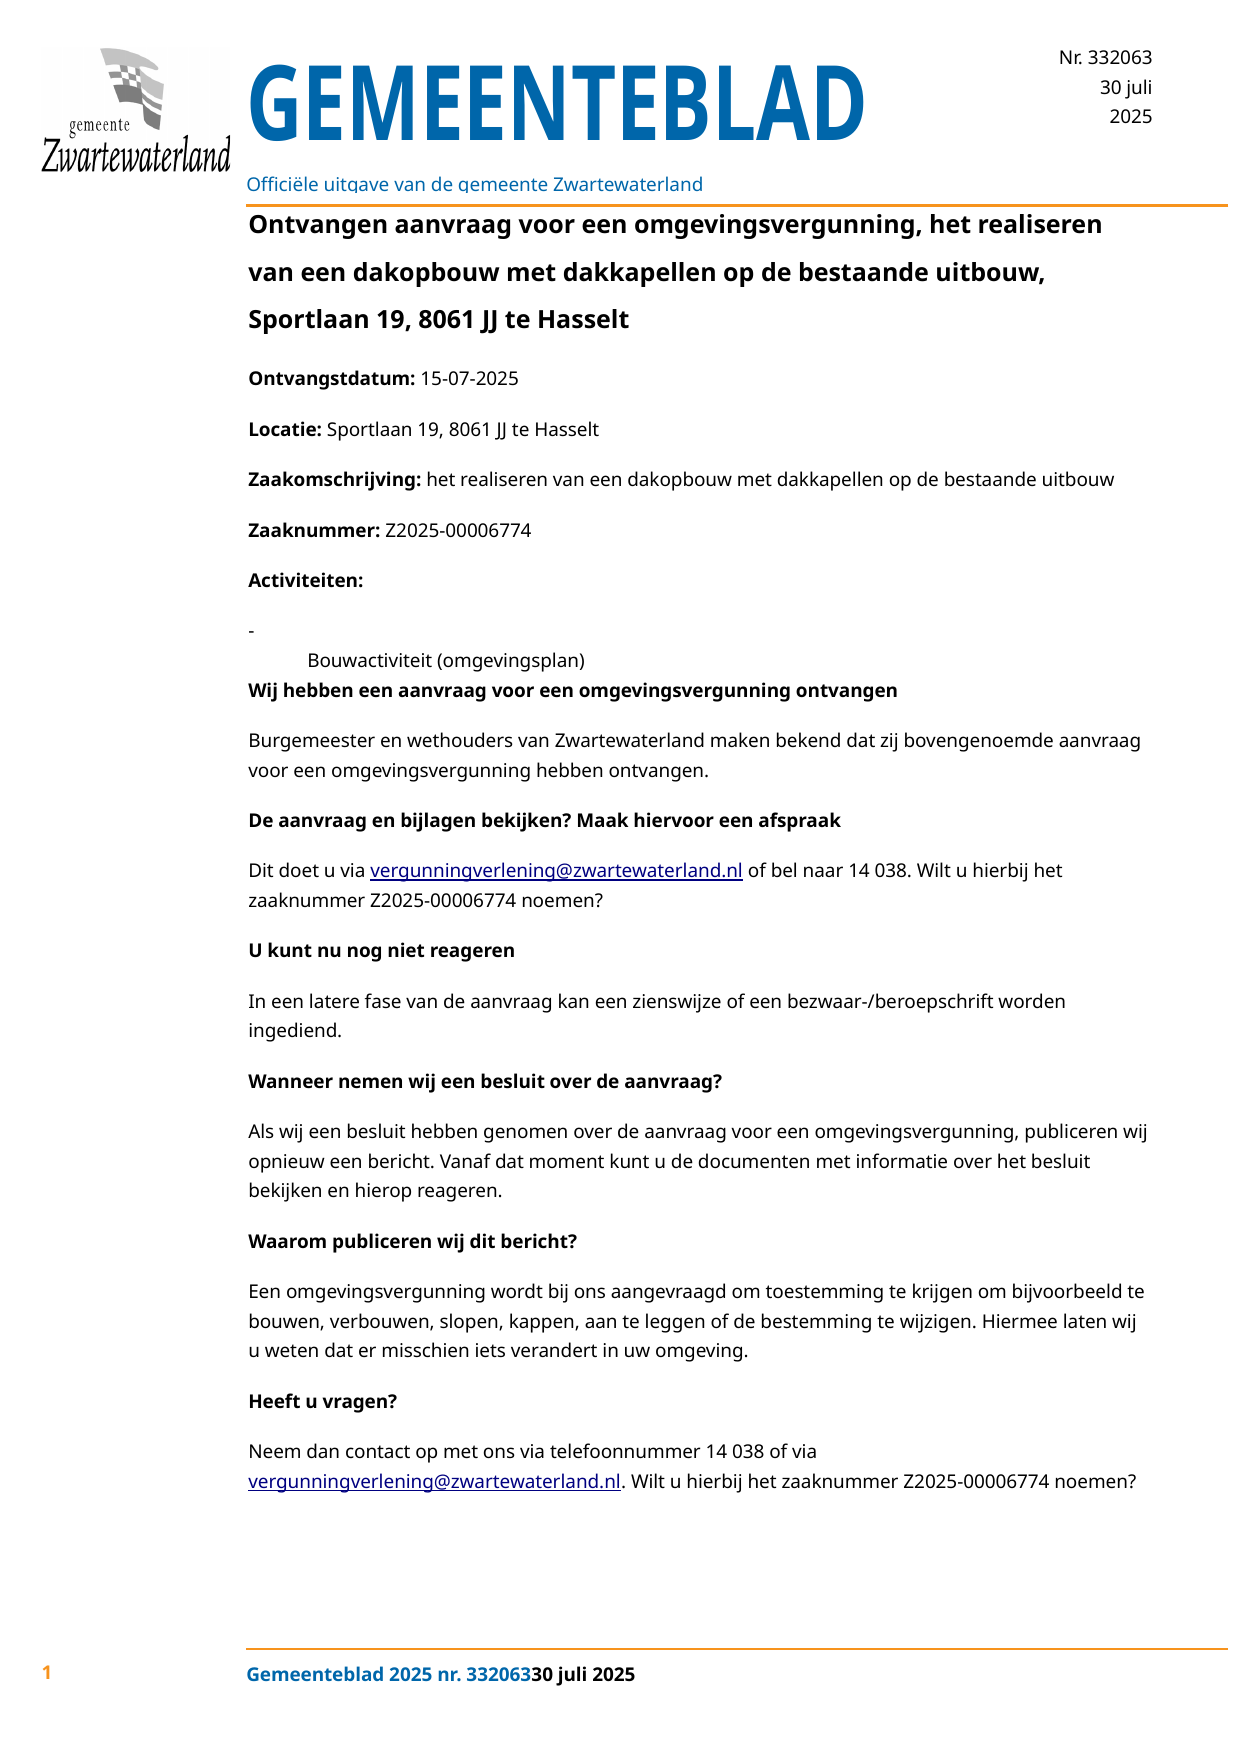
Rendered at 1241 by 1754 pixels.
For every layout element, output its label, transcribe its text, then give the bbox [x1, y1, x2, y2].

text U kunt nu nog niet reageren [248, 938, 1152, 963]
text Neem dan contact op met ons via telefoonnummer 14 038 of via vergunningverlening@zwartewaterland.nl. Wilt u hierbij het zaaknummer Z2025-00006774 noemen? [248, 1438, 1152, 1494]
text Heeft u vragen? [248, 1388, 1152, 1414]
text Locatie: Sportlaan 19, 8061 JJ te Hasselt [248, 416, 1152, 442]
text Wij hebben een aanvraag voor een omgevingsvergunning ontvangen [248, 677, 1152, 702]
text Waarom publiceren wij dit bericht? [248, 1228, 1152, 1254]
text Een omgevingsvergunning wordt bij ons aangevraagd om toestemming te krijgen om bijvoorbeeld te bouwen, verbouwen, slopen, kappen, aan te leggen of de bestemming te wijzigen. Hiermee laten wij u weten dat er misschien iets verandert in uw omgeving. [248, 1278, 1152, 1363]
text Als wij een besluit hebben genomen over de aanvraag voor een omgevingsvergunning, publiceren wij opnieuw een bericht. Vanaf dat moment kunt u de documenten met informatie over het besluit bekijken en hierop reageren. [248, 1118, 1152, 1203]
text Ontvangstdatum: 15-07-2025 [248, 366, 1152, 391]
text Activiteiten: [248, 567, 1152, 593]
text Dit doet u via vergunningverlening@zwartewaterland.nl of bel naar 14 038. Wilt u hierbij het zaaknummer Z2025-00006774 noemen? [248, 858, 1152, 913]
text In een latere fase van de aanvraag kan een zienswijze of een bezwaar-/beroepschrift worden ingediend. [248, 988, 1152, 1043]
text Wanneer nemen wij een besluit over de aanvraag? [248, 1068, 1152, 1094]
text De aanvraag en bijlagen bekijken? Maak hiervoor een afspraak [248, 807, 1152, 833]
list Bouwactiviteit (omgevingsplan) [248, 647, 1152, 673]
text Burgemeester en wethouders van Zwartewaterland maken bekend dat zij bovengenoemde aanvraag voor een omgevingsvergunning hebben ontvangen. [248, 727, 1152, 782]
text Zaakomschrijving: het realiseren van een dakopbouw met dakkapellen op de bestaande uitbouw [248, 466, 1152, 492]
text Zaaknummer: Z2025-00006774 [248, 517, 1152, 542]
text Ontvangen aanvraag voor een omgevingsvergunning, het realiseren van een dakopbouw met dakkapellen op de bestaande uitbouw, Sportlaan 19, 8061 JJ te Hasselt [248, 207, 1152, 336]
picture [41, 47, 231, 172]
